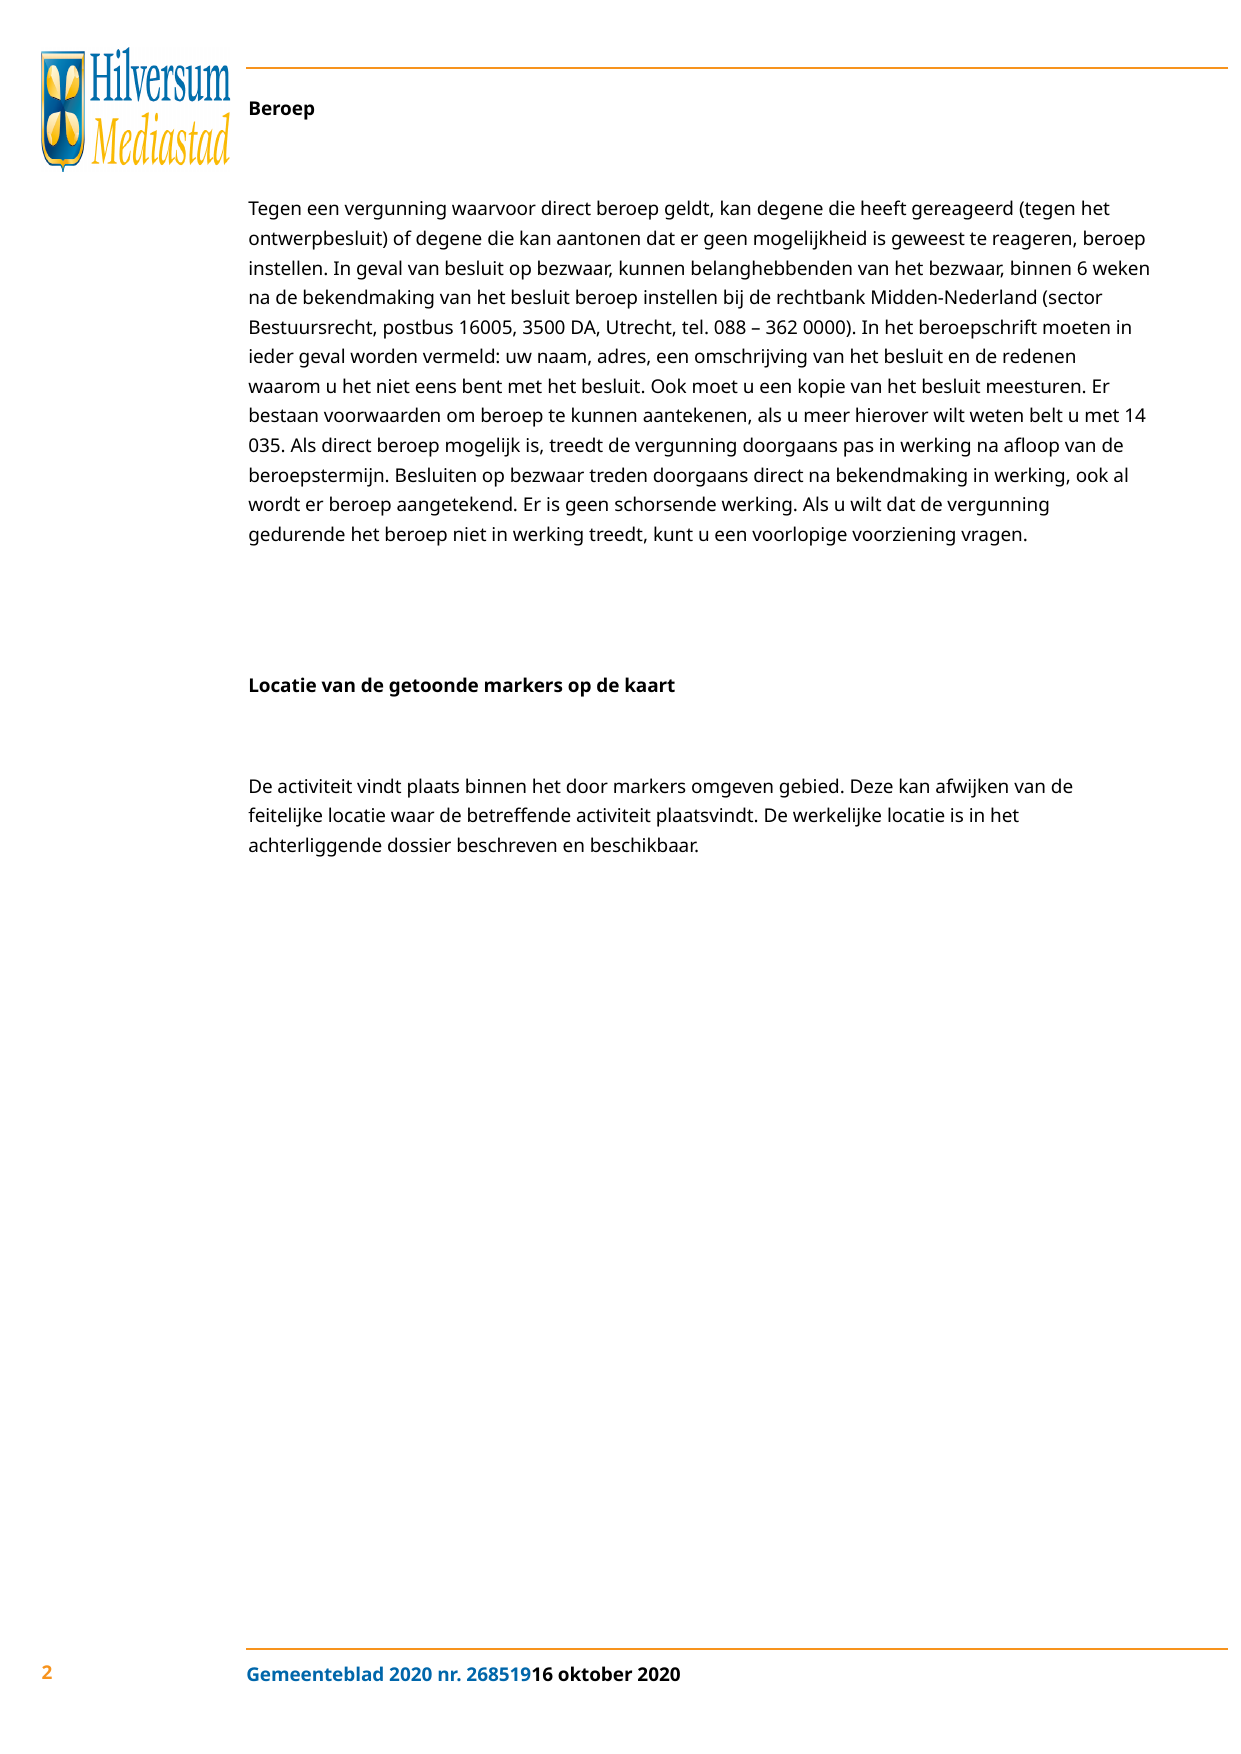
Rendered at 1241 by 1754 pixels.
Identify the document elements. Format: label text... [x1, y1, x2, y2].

text Beroep [248, 95, 1152, 121]
text De activiteit vindt plaats binnen het door markers omgeven gebied. Deze kan afwijken van de feitelijke locatie waar de betreffende activiteit plaatsvindt. De werkelijke locatie is in het achterliggende dossier beschreven en beschikbaar. [248, 773, 1152, 858]
text Locatie van de getoonde markers op de kaart [248, 672, 1152, 698]
text Tegen een vergunning waarvoor direct beroep geldt, kan degene die heeft gereageerd (tegen het ontwerpbesluit) of degene die kan aantonen dat er geen mogelijkheid is geweest te reageren, beroep instellen. In geval van besluit op bezwaar, kunnen belanghebbenden van het bezwaar, binnen 6 weken na de bekendmaking van het besluit beroep instellen bij de rechtbank Midden-Nederland (sector Bestuursrecht, postbus 16005, 3500 DA, Utrecht, tel. 088 – 362 0000). In het beroepschrift moeten in ieder geval worden vermeld: uw naam, adres, een omschrijving van het besluit en de redenen waarom u het niet eens bent met het besluit. Ook moet u een kopie van het besluit meesturen. Er bestaan voorwaarden om beroep te kunnen aantekenen, als u meer hierover wilt weten belt u met 14 035. Als direct beroep mogelijk is, treedt de vergunning doorgaans pas in werking na afloop van de beroepstermijn. Besluiten op bezwaar treden doorgaans direct na bekendmaking in werking, ook al wordt er beroep aangetekend. Er is geen schorsende werking. Als u wilt dat de vergunning gedurende het beroep niet in werking treedt, kunt u een voorlopige voorziening vragen. [248, 196, 1152, 547]
picture [41, 47, 231, 172]
